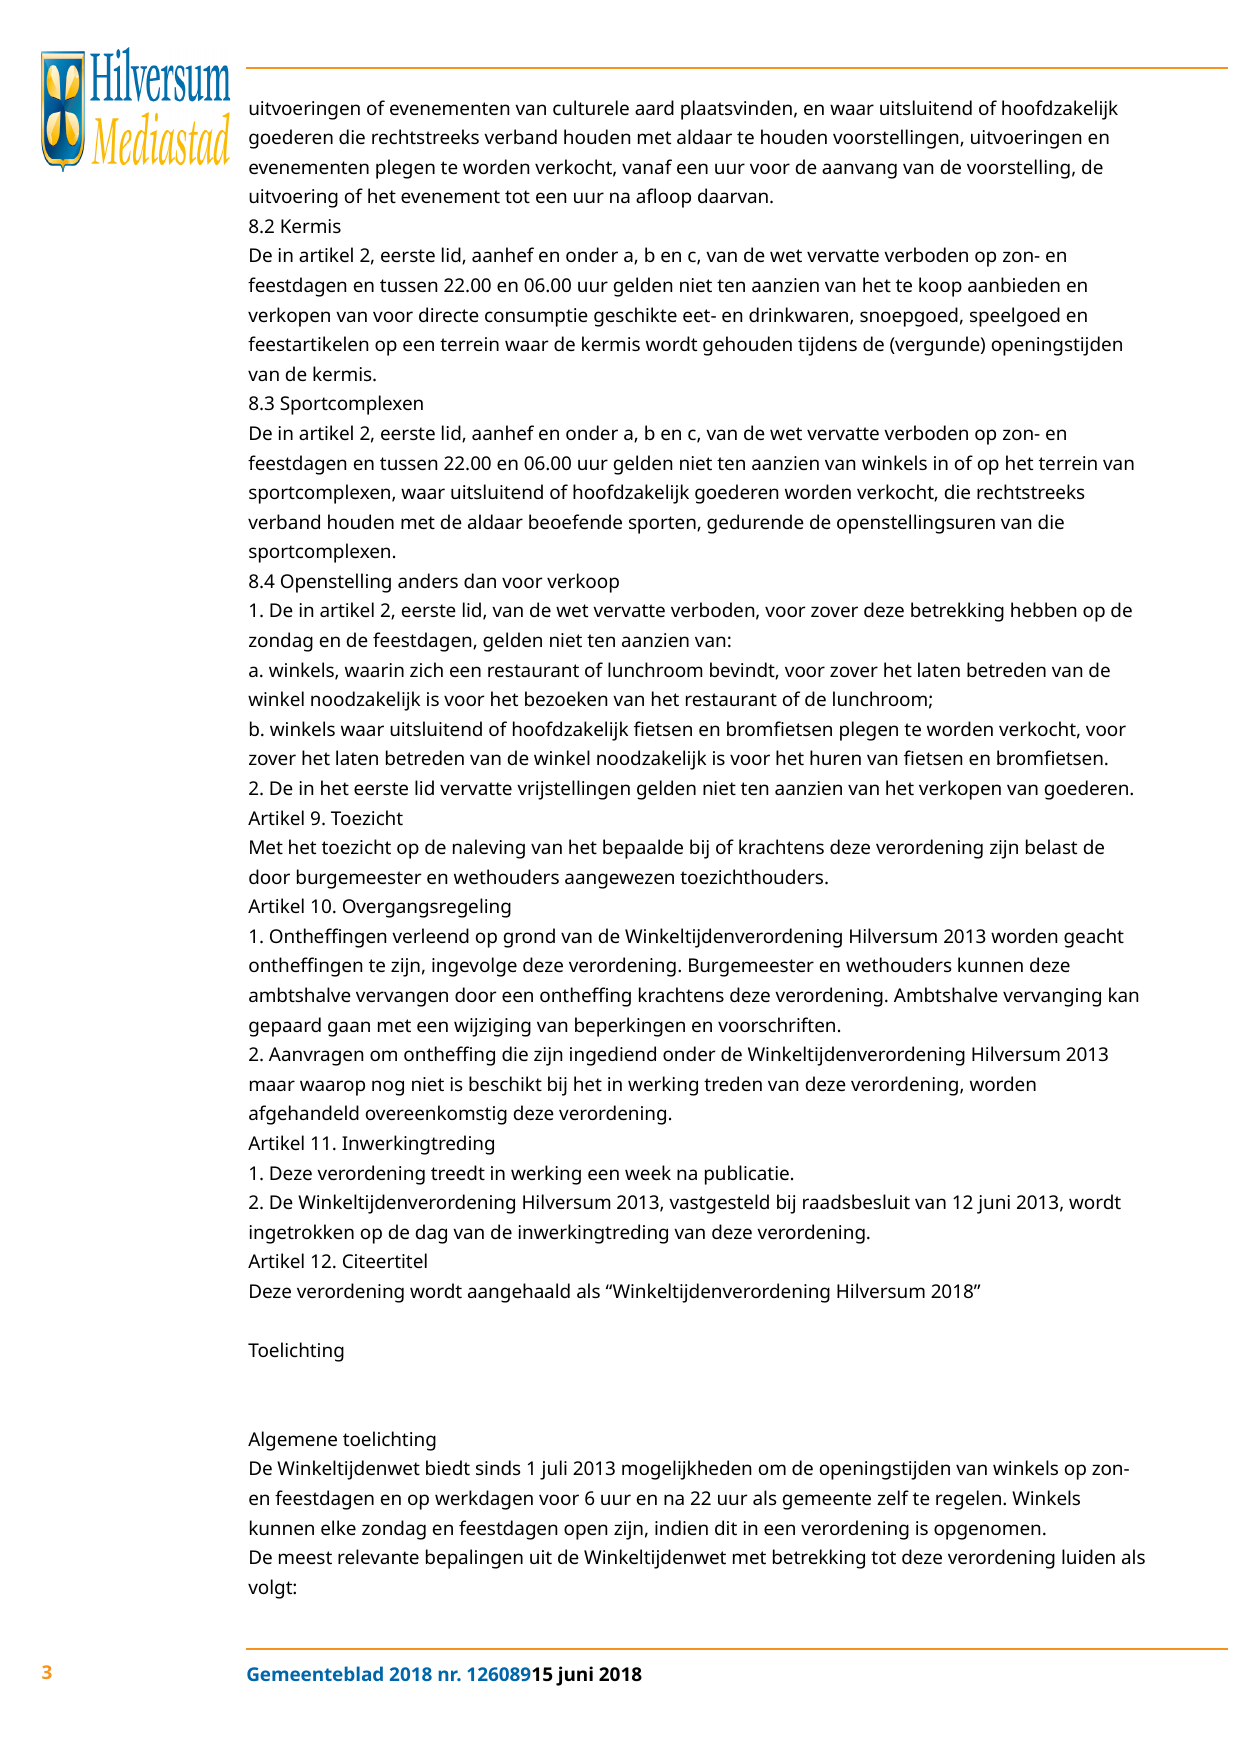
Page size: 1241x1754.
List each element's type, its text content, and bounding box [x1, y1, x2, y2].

text Deze verordening wordt aangehaald als “Winkeltijdenverordening Hilversum 2018” [248, 1278, 1152, 1304]
text 2. Aanvragen om ontheffing die zijn ingediend onder de Winkeltijdenverordening Hilversum 2013 maar waarop nog niet is beschikt bij het in werking treden van deze verordening, worden afgehandeld overeenkomstig deze verordening. [248, 1041, 1152, 1126]
text Met het toezicht op de naleving van het bepaalde bij of krachtens deze verordening zijn belast de door burgemeester en wethouders aangewezen toezichthouders. [248, 834, 1152, 890]
picture [41, 47, 231, 172]
text Artikel 9. Toezicht [248, 805, 1152, 831]
text uitvoeringen of evenementen van culturele aard plaatsvinden, en waar uitsluitend of hoofdzakelijk goederen die rechtstreeks verband houden met aldaar te houden voorstellingen, uitvoeringen en evenementen plegen te worden verkocht, vanaf een uur voor de aanvang van de voorstelling, de uitvoering of het evenement tot een uur na afloop daarvan. [248, 95, 1152, 209]
text 1. Deze verordening treedt in werking een week na publicatie. [248, 1160, 1152, 1186]
text b. winkels waar uitsluitend of hoofdzakelijk fietsen en bromfietsen plegen te worden verkocht, voor zover het laten betreden van de winkel noodzakelijk is voor het huren van fietsen en bromfietsen. [248, 716, 1152, 771]
text Artikel 11. Inwerkingtreding [248, 1130, 1152, 1156]
text Algemene toelichting [248, 1426, 1152, 1452]
text 2. De in het eerste lid vervatte vrijstellingen gelden niet ten aanzien van het verkopen van goederen. [248, 775, 1152, 801]
text 1. Ontheffingen verleend op grond van de Winkeltijdenverordening Hilversum 2013 worden geacht ontheffingen te zijn, ingevolge deze verordening. Burgemeester en wethouders kunnen deze ambtshalve vervangen door een ontheffing krachtens deze verordening. Ambtshalve vervanging kan gepaard gaan met een wijziging van beperkingen en voorschriften. [248, 923, 1152, 1038]
text 8.2 Kermis [248, 213, 1152, 239]
text 8.3 Sportcomplexen [248, 391, 1152, 416]
text De in artikel 2, eerste lid, aanhef en onder a, b en c, van de wet vervatte verboden op zon- en feestdagen en tussen 22.00 en 06.00 uur gelden niet ten aanzien van winkels in of op het terrein van sportcomplexen, waar uitsluitend of hoofdzakelijk goederen worden verkocht, die rechtstreeks verband houden met de aldaar beoefende sporten, gedurende de openstellingsuren van die sportcomplexen. [248, 420, 1152, 564]
text a. winkels, waarin zich een restaurant of lunchroom bevindt, voor zover het laten betreden van de winkel noodzakelijk is voor het bezoeken van het restaurant of de lunchroom; [248, 657, 1152, 712]
text 8.4 Openstelling anders dan voor verkoop [248, 568, 1152, 594]
text Artikel 12. Citeertitel [248, 1248, 1152, 1274]
text 2. De Winkeltijdenverordening Hilversum 2013, vastgesteld bij raadsbesluit van 12 juni 2013, wordt ingetrokken op de dag van de inwerkingtreding van deze verordening. [248, 1189, 1152, 1245]
text Toelichting [248, 1337, 1152, 1363]
text De Winkeltijdenwet biedt sinds 1 juli 2013 mogelijkheden om de openingstijden van winkels op zon- en feestdagen en op werkdagen voor 6 uur en na 22 uur als gemeente zelf te regelen. Winkels kunnen elke zondag en feestdagen open zijn, indien dit in een verordening is opgenomen. [248, 1456, 1152, 1541]
text 1. De in artikel 2, eerste lid, van de wet vervatte verboden, voor zover deze betrekking hebben op de zondag en de feestdagen, gelden niet ten aanzien van: [248, 598, 1152, 653]
text Artikel 10. Overgangsregeling [248, 893, 1152, 919]
text De meest relevante bepalingen uit de Winkeltijdenwet met betrekking tot deze verordening luiden als volgt: [248, 1544, 1152, 1600]
text De in artikel 2, eerste lid, aanhef en onder a, b en c, van de wet vervatte verboden op zon- en feestdagen en tussen 22.00 en 06.00 uur gelden niet ten aanzien van het te koop aanbieden en verkopen van voor directe consumptie geschikte eet- en drinkwaren, snoepgoed, speelgoed en feestartikelen op een terrein waar de kermis wordt gehouden tijdens de (vergunde) openingstijden van de kermis. [248, 243, 1152, 387]
